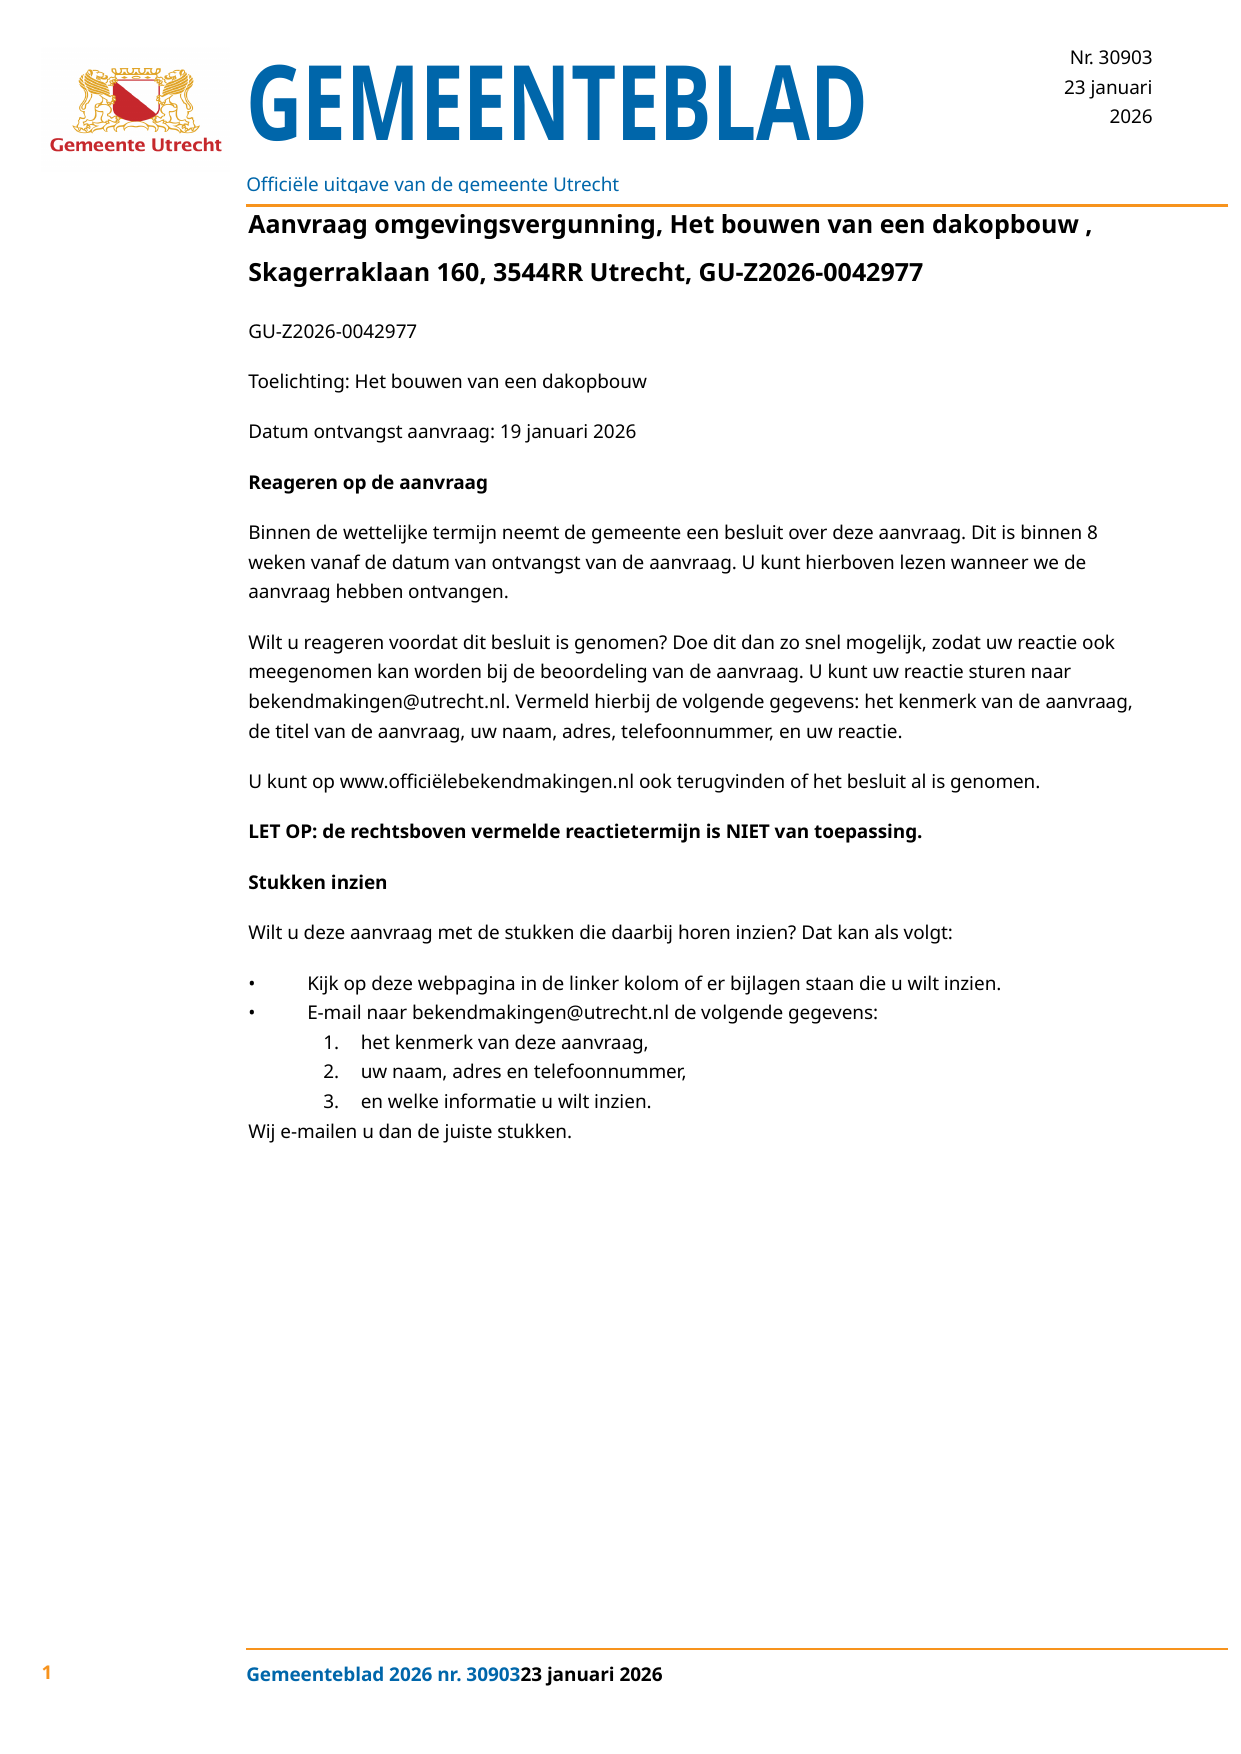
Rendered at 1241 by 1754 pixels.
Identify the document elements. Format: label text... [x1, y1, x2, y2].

text Wilt u reageren voordat dit besluit is genomen? Doe dit dan zo snel mogelijk, zodat uw reactie ook meegenomen kan worden bij de beoordeling van de aanvraag. U kunt uw reactie sturen naar bekendmakingen@utrecht.nl. Vermeld hierbij de volgende gegevens: het kenmerk van de aanvraag, de titel van de aanvraag, uw naam, adres, telefoonnummer, en uw reactie. [248, 629, 1152, 744]
text Binnen de wettelijke termijn neemt de gemeente een besluit over deze aanvraag. Dit is binnen 8 weken vanaf de datum van ontvangst van de aanvraag. U kunt hierboven lezen wanneer we de aanvraag hebben ontvangen. [248, 519, 1152, 604]
list het kenmerk van deze aanvraag, [323, 1029, 1152, 1055]
text Toelichting: Het bouwen van een dakopbouw [248, 368, 1152, 394]
text LET OP: de rechtsboven vermelde reactietermijn is NIET van toepassing. [248, 819, 1152, 844]
picture [41, 47, 231, 172]
list en welke informatie u wilt inzien. [323, 1088, 1152, 1114]
text U kunt op www.officiëlebekendmakingen.nl ook terugvinden of het besluit al is genomen. [248, 768, 1152, 794]
text Aanvraag omgevingsvergunning, Het bouwen van een dakopbouw , Skagerraklaan 160, 3544RR Utrecht, GU-Z2026-0042977 [248, 207, 1152, 288]
list Kijk op deze webpagina in de linker kolom of er bijlagen staan die u wilt inzien. [248, 970, 1152, 996]
text GU-Z2026-0042977 [248, 318, 1152, 344]
list uw naam, adres en telefoonnummer, [323, 1059, 1152, 1084]
list E-mail naar bekendmakingen@utrecht.nl de volgende gegevens: [248, 999, 1152, 1025]
text Wij e-mailen u dan de juiste stukken. [248, 1118, 1152, 1144]
text Wilt u deze aanvraag met de stukken die daarbij horen inzien? Dat kan als volgt: [248, 919, 1152, 945]
text Stukken inzien [248, 869, 1152, 895]
text Reageren op de aanvraag [248, 469, 1152, 495]
text Datum ontvangst aanvraag: 19 januari 2026 [248, 419, 1152, 444]
